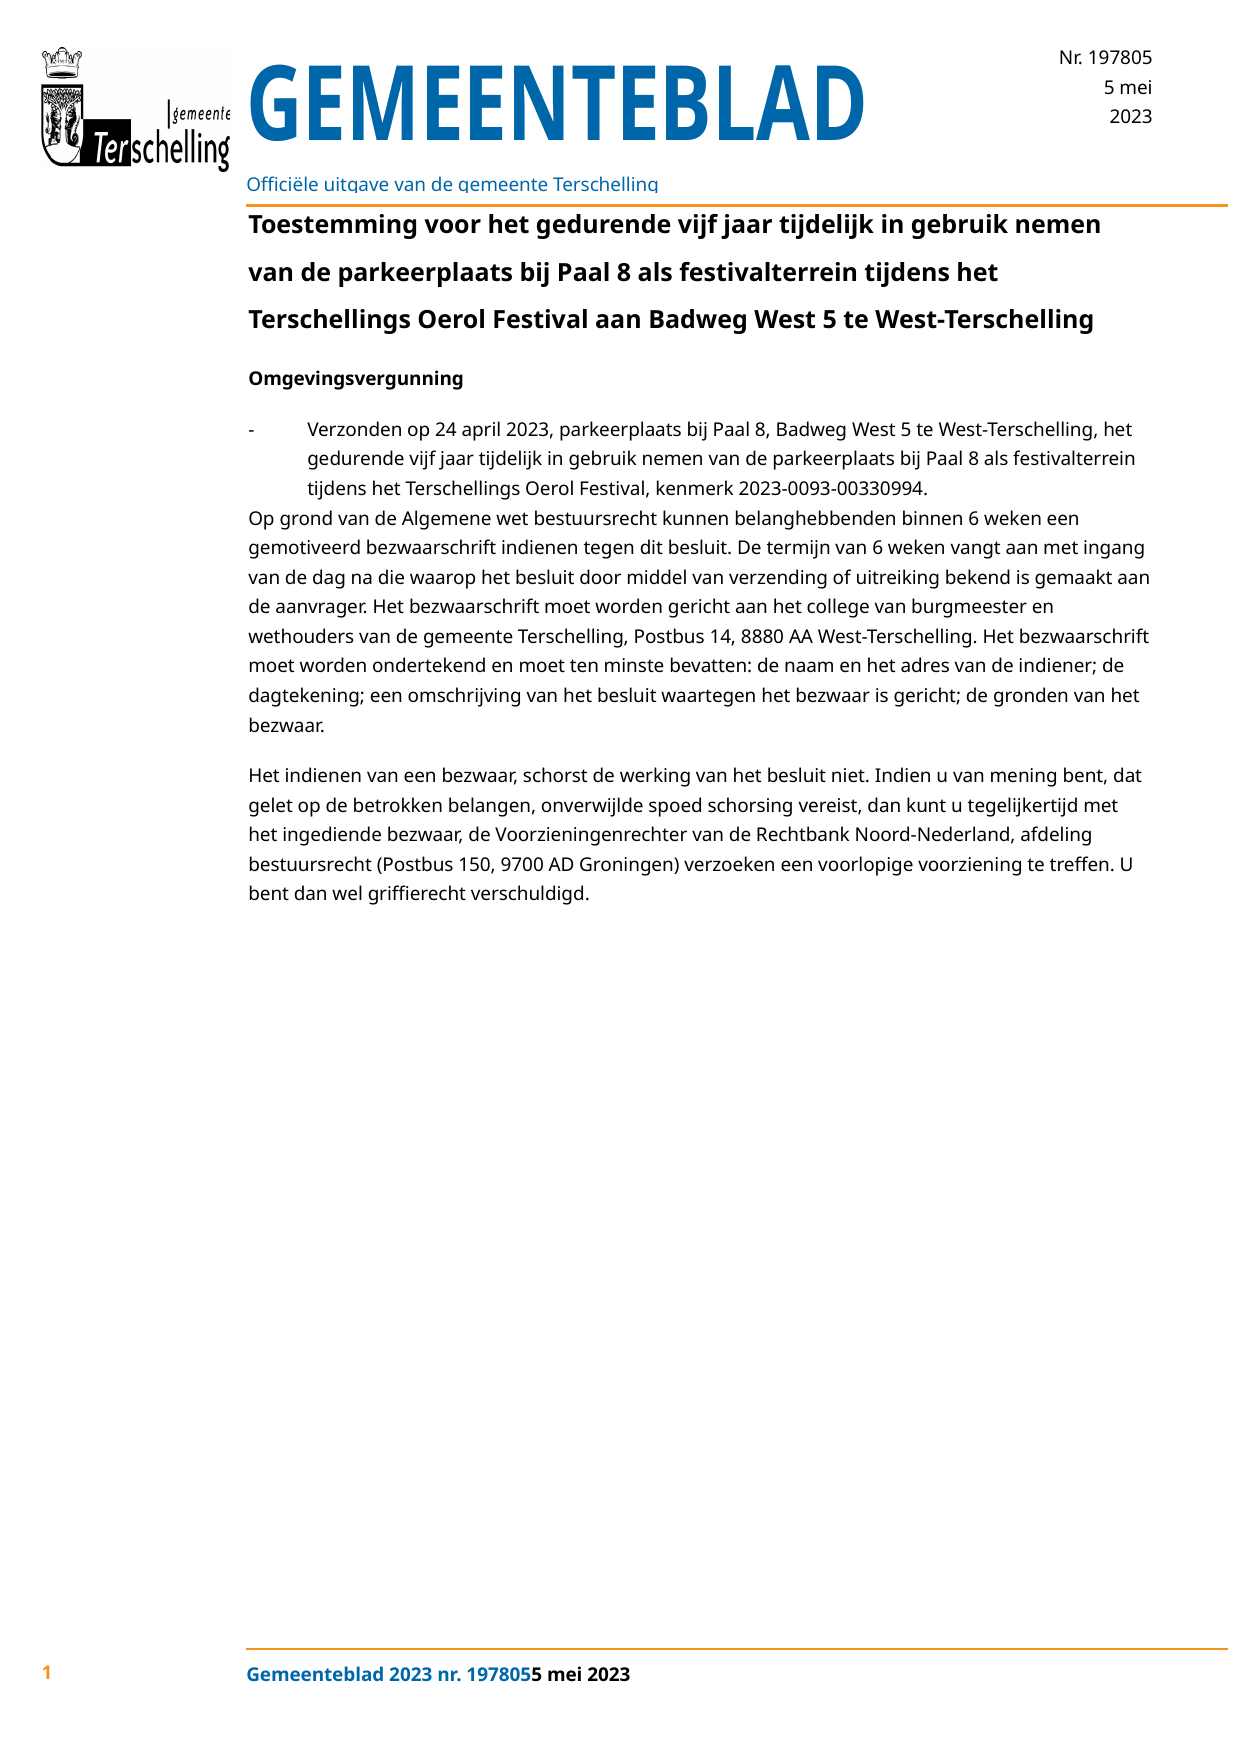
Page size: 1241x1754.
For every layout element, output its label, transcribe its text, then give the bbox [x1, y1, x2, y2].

list Verzonden op 24 april 2023, parkeerplaats bij Paal 8, Badweg West 5 te West-Terschelling, het gedurende vijf jaar tijdelijk in gebruik nemen van de parkeerplaats bij Paal 8 als festivalterrein tijdens het Terschellings Oerol Festival, kenmerk 2023-0093-00330994. [248, 416, 1152, 501]
text Toestemming voor het gedurende vijf jaar tijdelijk in gebruik nemen van de parkeerplaats bij Paal 8 als festivalterrein tijdens het Terschellings Oerol Festival aan Badweg West 5 te West-Terschelling [248, 207, 1152, 336]
text Op grond van de Algemene wet bestuursrecht kunnen belanghebbenden binnen 6 weken een gemotiveerd bezwaarschrift indienen tegen dit besluit. De termijn van 6 weken vangt aan met ingang van de dag na die waarop het besluit door middel van verzending of uitreiking bekend is gemaakt aan de aanvrager. Het bezwaarschrift moet worden gericht aan het college van burgmeester en wethouders van de gemeente Terschelling, Postbus 14, 8880 AA West-Terschelling. Het bezwaarschrift moet worden ondertekend en moet ten minste bevatten: de naam en het adres van de indiener; de dagtekening; een omschrijving van het besluit waartegen het bezwaar is gericht; de gronden van het bezwaar. [248, 505, 1152, 737]
picture [41, 47, 231, 172]
text Het indienen van een bezwaar, schorst de werking van het besluit niet. Indien u van mening bent, dat gelet op de betrokken belangen, onverwijlde spoed schorsing vereist, dan kunt u tegelijkertijd met het ingediende bezwaar, de Voorzieningenrechter van de Rechtbank Noord-Nederland, afdeling bestuursrecht (Postbus 150, 9700 AD Groningen) verzoeken een voorlopige voorziening te treffen. U bent dan wel griffierecht verschuldigd. [248, 762, 1152, 906]
text Omgevingsvergunning [248, 366, 1152, 391]
